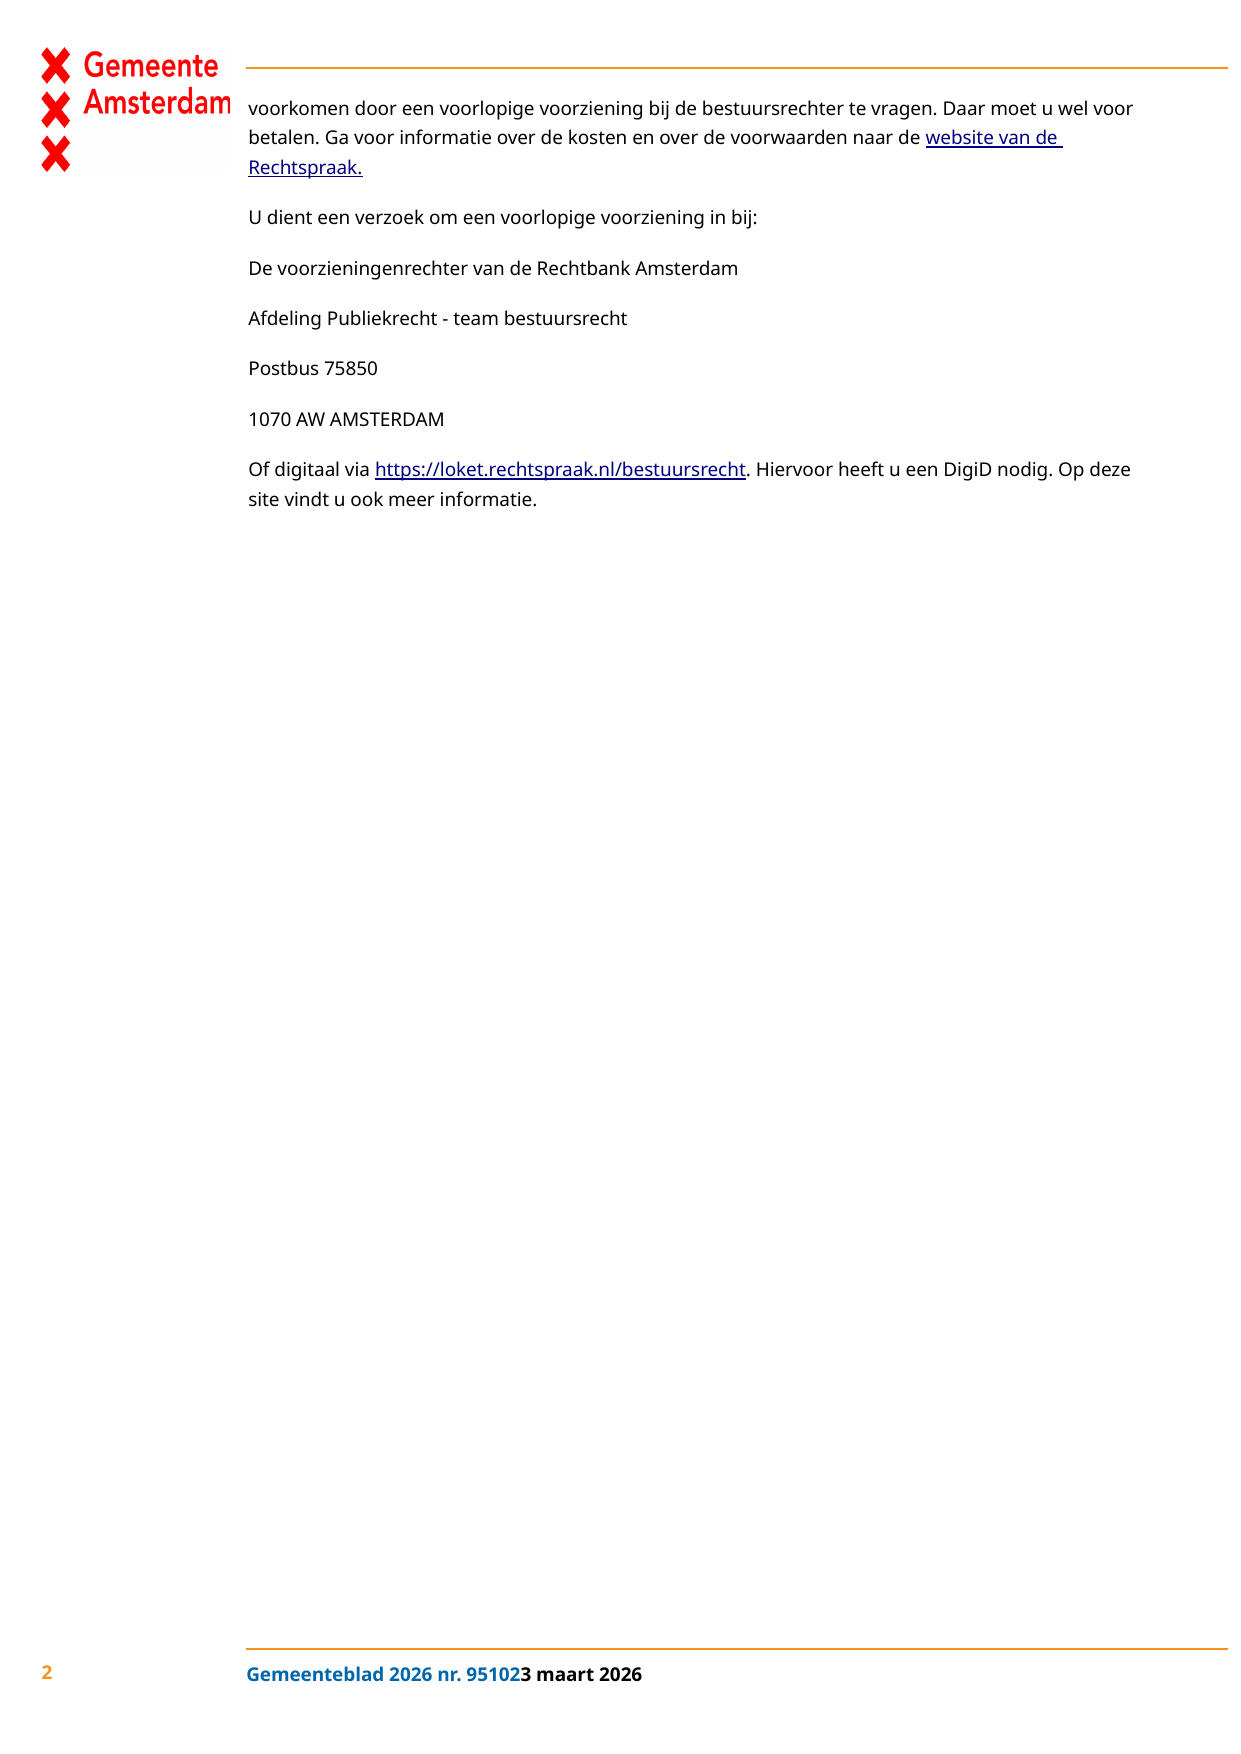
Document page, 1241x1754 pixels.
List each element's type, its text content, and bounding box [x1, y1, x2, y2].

text voorkomen door een voorlopige voorziening bij de bestuursrechter te vragen. Daar moet u wel voor betalen. Ga voor informatie over de kosten en over de voorwaarden naar de website van de Rechtspraak. [248, 95, 1152, 180]
text De voorzieningenrechter van de Rechtbank Amsterdam [248, 255, 1152, 281]
text U dient een verzoek om een voorlopige voorziening in bij: [248, 204, 1152, 230]
text 1070 AW AMSTERDAM [248, 406, 1152, 432]
text Afdeling Publiekrecht - team bestuursrecht [248, 305, 1152, 331]
text Of digitaal via https://loket.rechtspraak.nl/bestuursrecht. Hiervoor heeft u een DigiD nodig. Op deze site vindt u ook meer informatie. [248, 456, 1152, 512]
text Postbus 75850 [248, 356, 1152, 381]
picture [41, 47, 231, 172]
